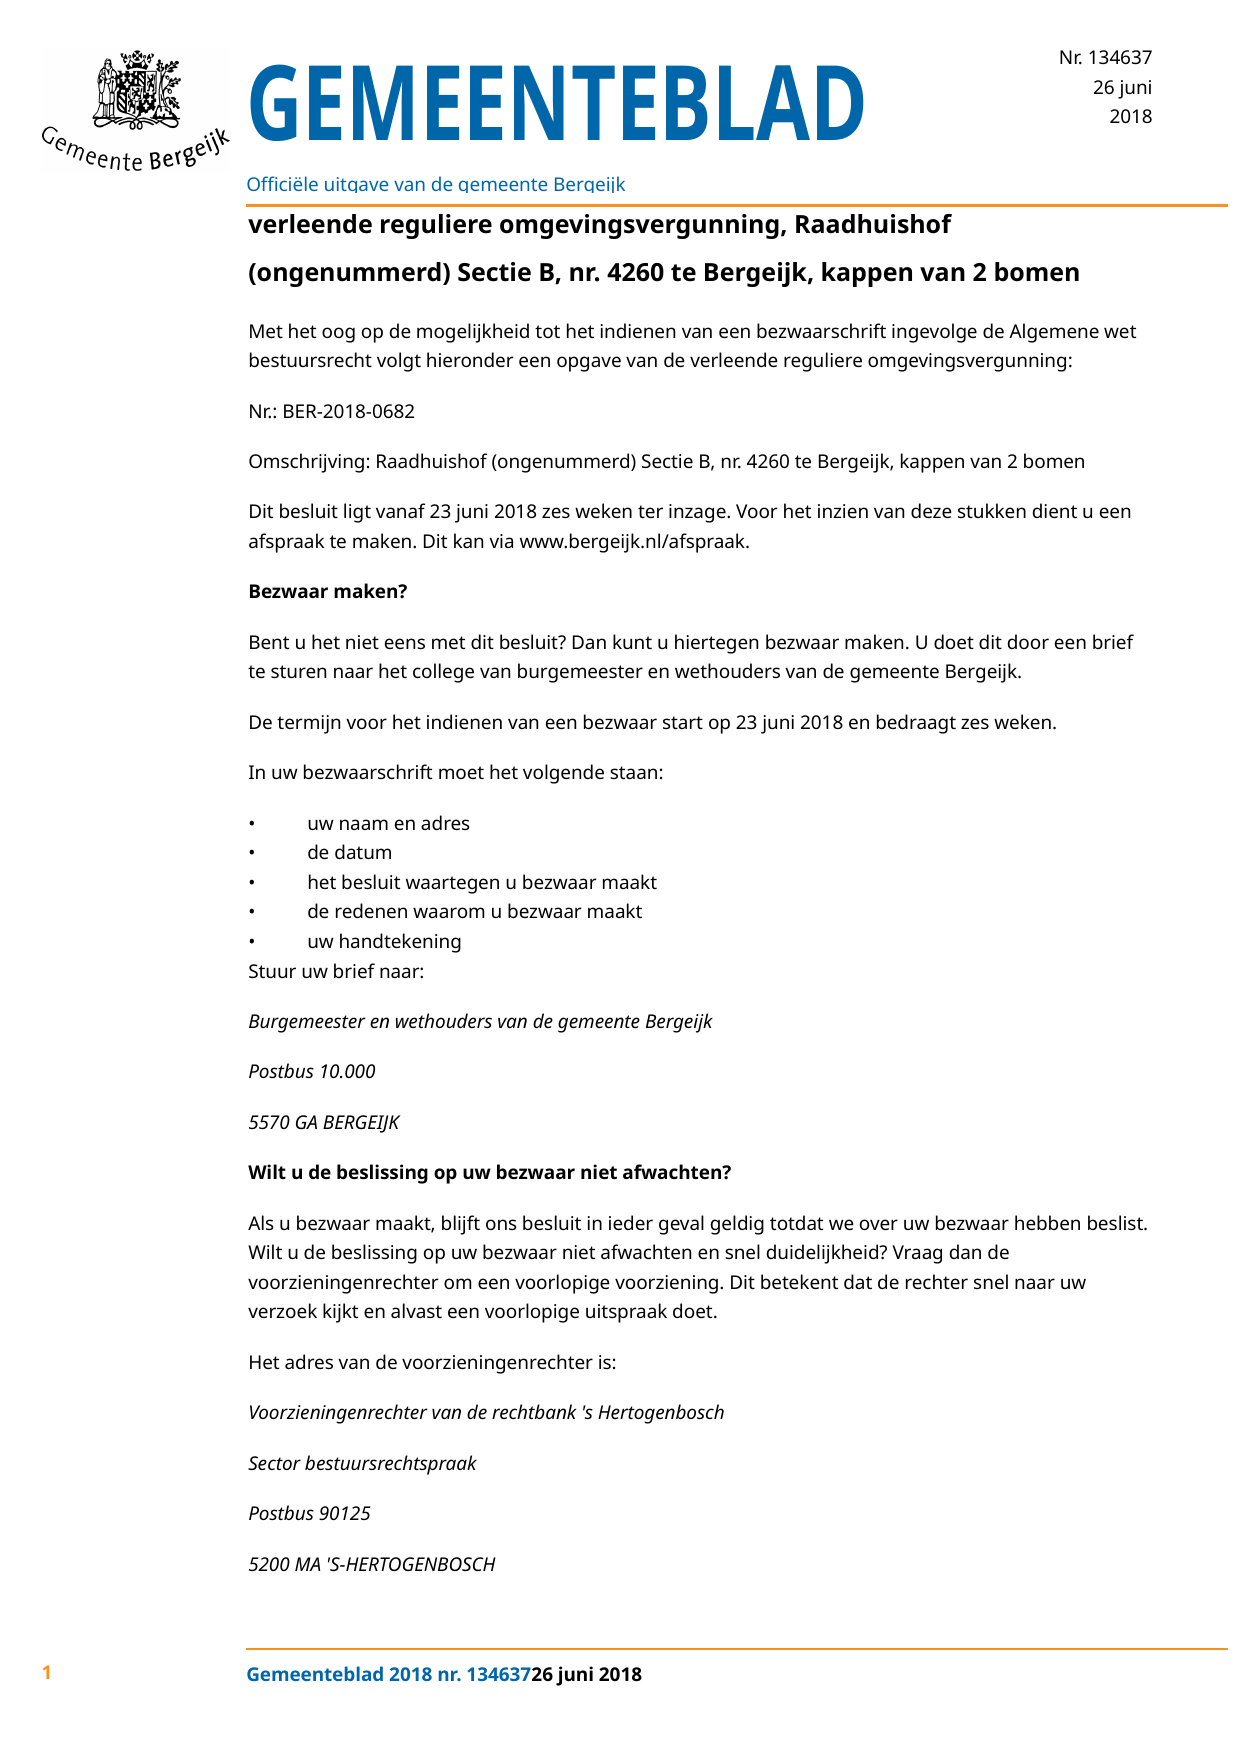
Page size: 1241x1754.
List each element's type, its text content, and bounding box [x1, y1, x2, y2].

list uw handtekening [248, 928, 1152, 954]
text Als u bezwaar maakt, blijft ons besluit in ieder geval geldig totdat we over uw bezwaar hebben beslist. Wilt u de beslissing op uw bezwaar niet afwachten en snel duidelijkheid? Vraag dan de voorzieningenrechter om een voorlopige voorziening. Dit betekent dat de rechter snel naar uw verzoek kijkt en alvast een voorlopige uitspraak doet. [248, 1210, 1152, 1324]
text De termijn voor het indienen van een bezwaar start op 23 juni 2018 en bedraagt zes weken. [248, 709, 1152, 735]
text 5200 MA 'S-HERTOGENBOSCH [248, 1551, 1152, 1577]
text Voorzieningenrechter van de rechtbank 's Hertogenbosch [248, 1399, 1152, 1425]
text Wilt u de beslissing op uw bezwaar niet afwachten? [248, 1159, 1152, 1185]
text Sector bestuursrechtspraak [248, 1450, 1152, 1476]
text Het adres van de voorzieningenrechter is: [248, 1349, 1152, 1375]
text Bezwaar maken? [248, 579, 1152, 604]
text In uw bezwaarschrift moet het volgende staan: [248, 759, 1152, 785]
text Omschrijving: Raadhuishof (ongenummerd) Sectie B, nr. 4260 te Bergeijk, kappen van 2 bomen [248, 448, 1152, 474]
text Nr.: BER-2018-0682 [248, 398, 1152, 424]
text 5570 GA BERGEIJK [248, 1109, 1152, 1135]
text Burgemeester en wethouders van de gemeente Bergeijk [248, 1008, 1152, 1034]
text Met het oog op de mogelijkheid tot het indienen van een bezwaarschrift ingevolge de Algemene wet bestuursrecht volgt hieronder een opgave van de verleende reguliere omgevingsvergunning: [248, 318, 1152, 373]
text Dit besluit ligt vanaf 23 juni 2018 zes weken ter inzage. Voor het inzien van deze stukken dient u een afspraak te maken. Dit kan via www.bergeijk.nl/afspraak. [248, 499, 1152, 554]
text Postbus 90125 [248, 1500, 1152, 1526]
text verleende reguliere omgevingsvergunning, Raadhuishof (ongenummerd) Sectie B, nr. 4260 te Bergeijk, kappen van 2 bomen [248, 207, 1152, 288]
list de datum [248, 839, 1152, 865]
list het besluit waartegen u bezwaar maakt [248, 869, 1152, 895]
text Stuur uw brief naar: [248, 958, 1152, 984]
picture [41, 47, 231, 172]
text Bent u het niet eens met dit besluit? Dan kunt u hiertegen bezwaar maken. U doet dit door een brief te sturen naar het college van burgemeester en wethouders van de gemeente Bergeijk. [248, 629, 1152, 684]
text Postbus 10.000 [248, 1059, 1152, 1084]
list uw naam en adres [248, 810, 1152, 836]
list de redenen waarom u bezwaar maakt [248, 899, 1152, 924]
